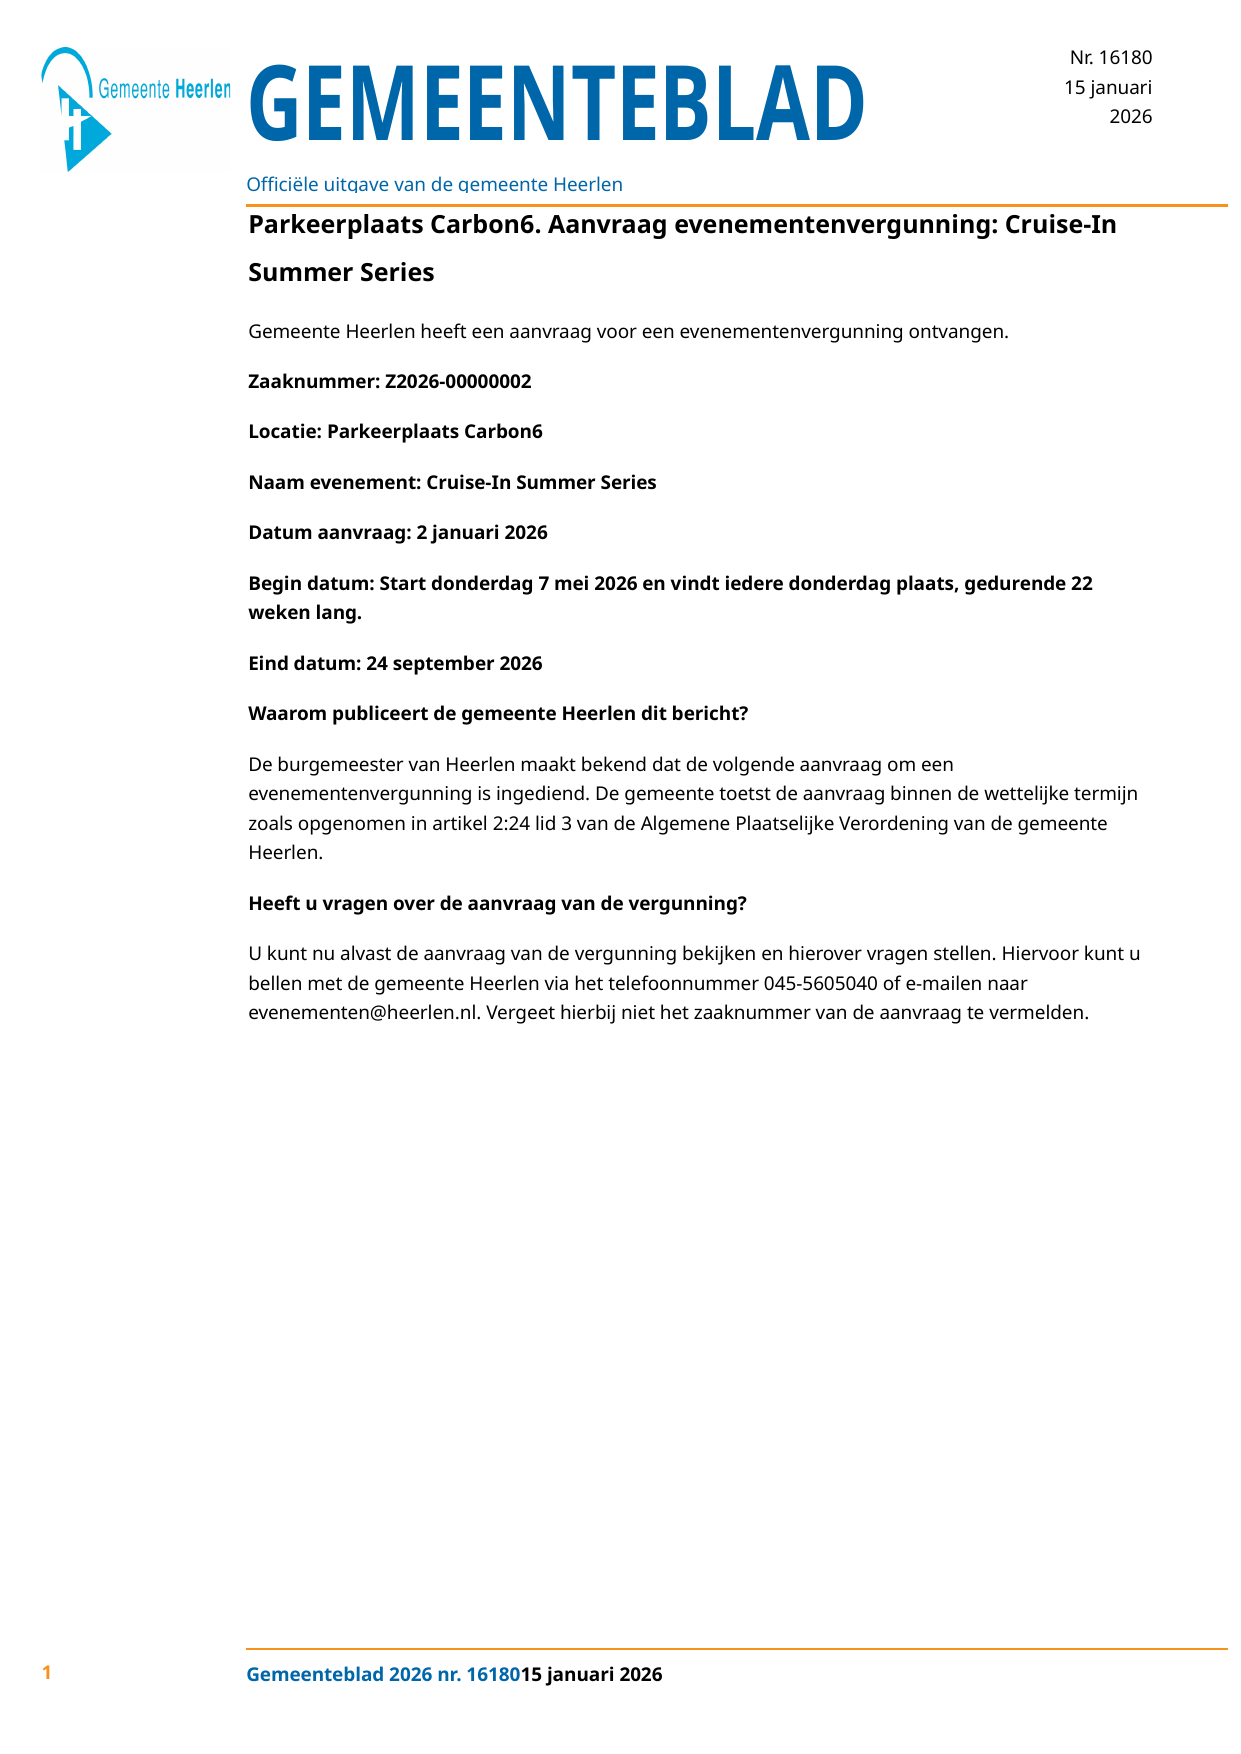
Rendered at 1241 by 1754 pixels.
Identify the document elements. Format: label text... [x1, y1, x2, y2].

text Naam evenement: Cruise-In Summer Series [248, 469, 1152, 495]
text Gemeente Heerlen heeft een aanvraag voor een evenementenvergunning ontvangen. [248, 318, 1152, 344]
text Begin datum: Start donderdag 7 mei 2026 en vindt iedere donderdag plaats, gedurende 22 weken lang. [248, 570, 1152, 625]
text Locatie: Parkeerplaats Carbon6 [248, 419, 1152, 444]
picture [41, 47, 59, 70]
text Eind datum: 24 september 2026 [248, 650, 1152, 676]
picture [41, 47, 231, 172]
text Parkeerplaats Carbon6. Aanvraag evenementenvergunning: Cruise-In Summer Series [248, 207, 1152, 288]
text Zaaknummer: Z2026-00000002 [248, 368, 1152, 394]
text Heeft u vragen over de aanvraag van de vergunning? [248, 890, 1152, 916]
text Datum aanvraag: 2 januari 2026 [248, 519, 1152, 545]
text Waarom publiceert de gemeente Heerlen dit bericht? [248, 700, 1152, 726]
text U kunt nu alvast de aanvraag van de vergunning bekijken en hierover vragen stellen. Hiervoor kunt u bellen met de gemeente Heerlen via het telefoonnummer 045-5605040 of e-mailen naar evenementen@heerlen.nl. Vergeet hierbij niet het zaaknummer van de aanvraag te vermelden. [248, 940, 1152, 1025]
text De burgemeester van Heerlen maakt bekend dat de volgende aanvraag om een evenementenvergunning is ingediend. De gemeente toetst de aanvraag binnen de wettelijke termijn zoals opgenomen in artikel 2:24 lid 3 van de Algemene Plaatselijke Verordening van de gemeente Heerlen. [248, 751, 1152, 865]
